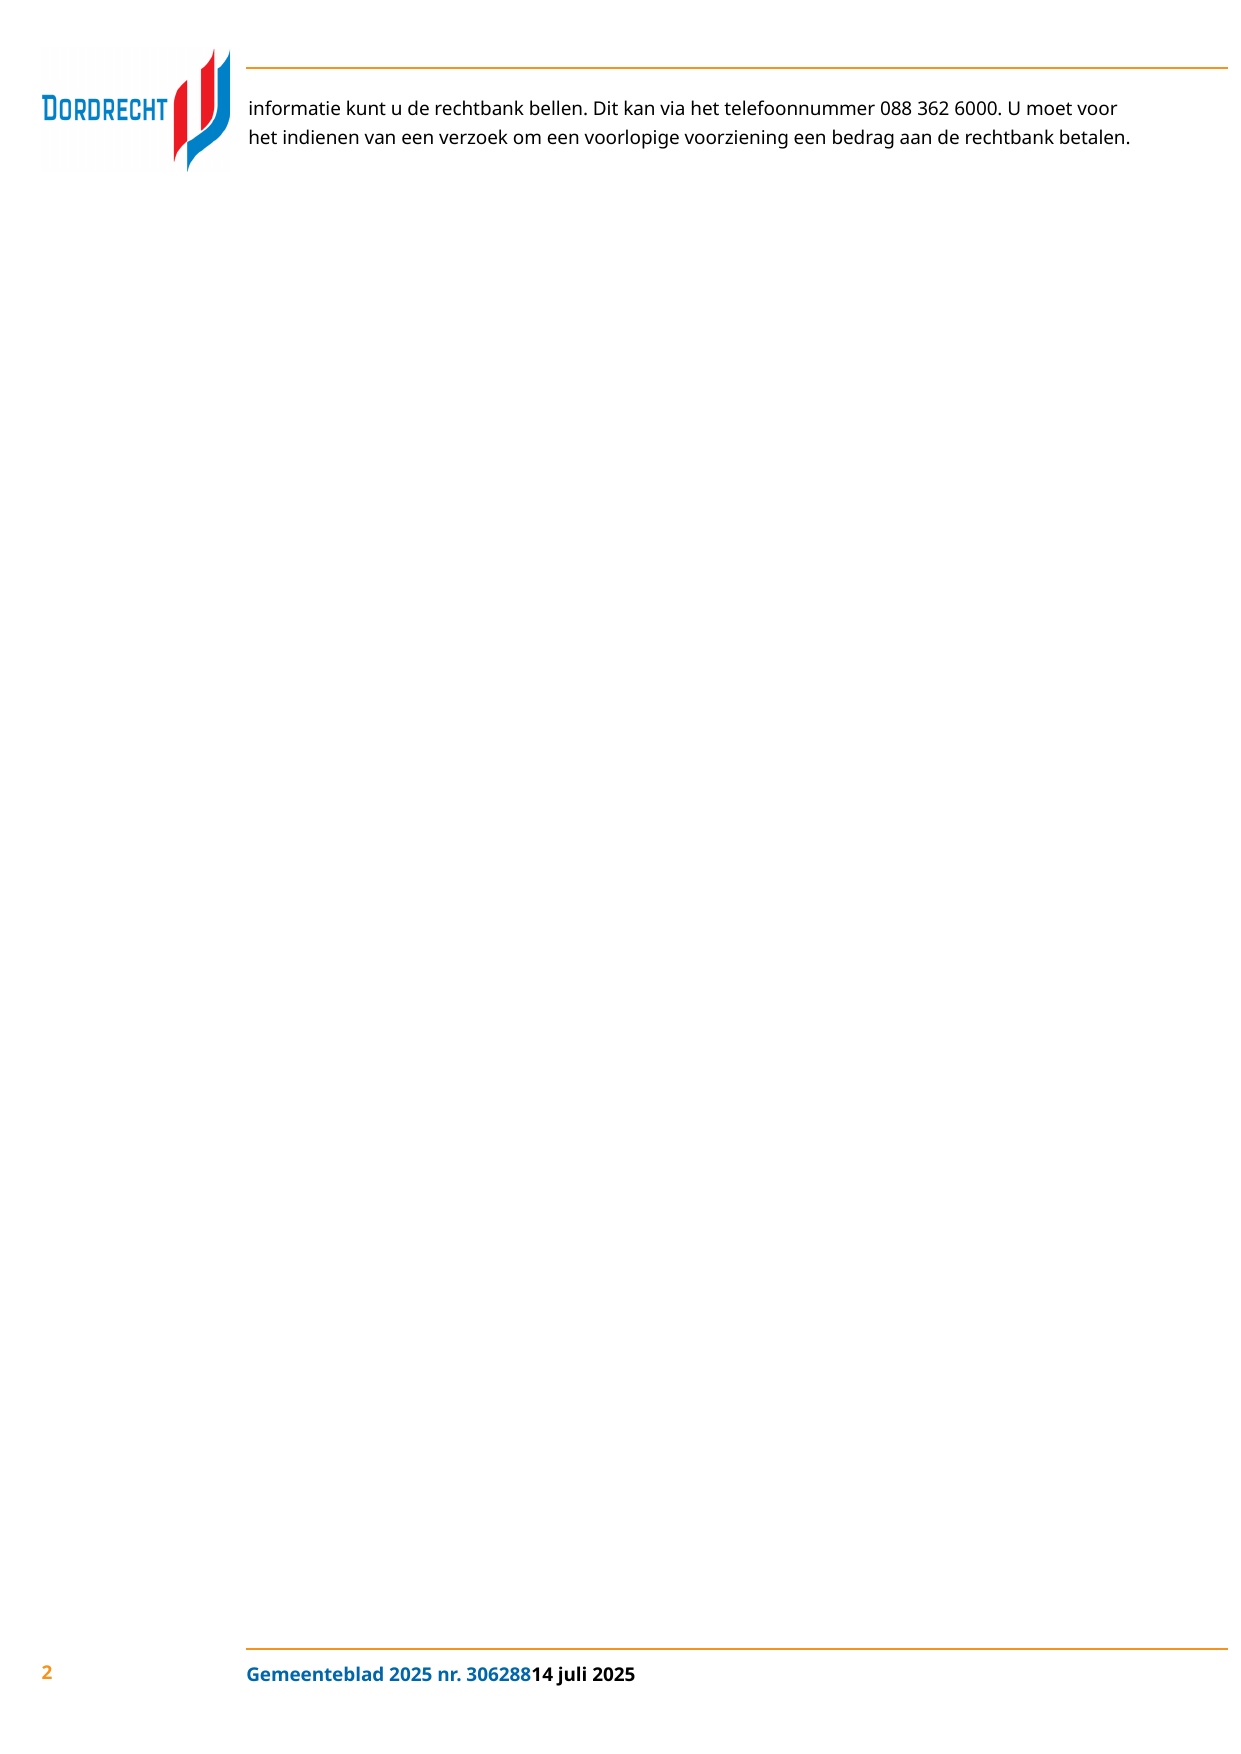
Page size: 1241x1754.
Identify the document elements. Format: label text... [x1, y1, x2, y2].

text informatie kunt u de rechtbank bellen. Dit kan via het telefoonnummer 088 362 6000. U moet voor het indienen van een verzoek om een voorlopige voorziening een bedrag aan de rechtbank betalen. [248, 95, 1152, 150]
picture [41, 47, 231, 172]
